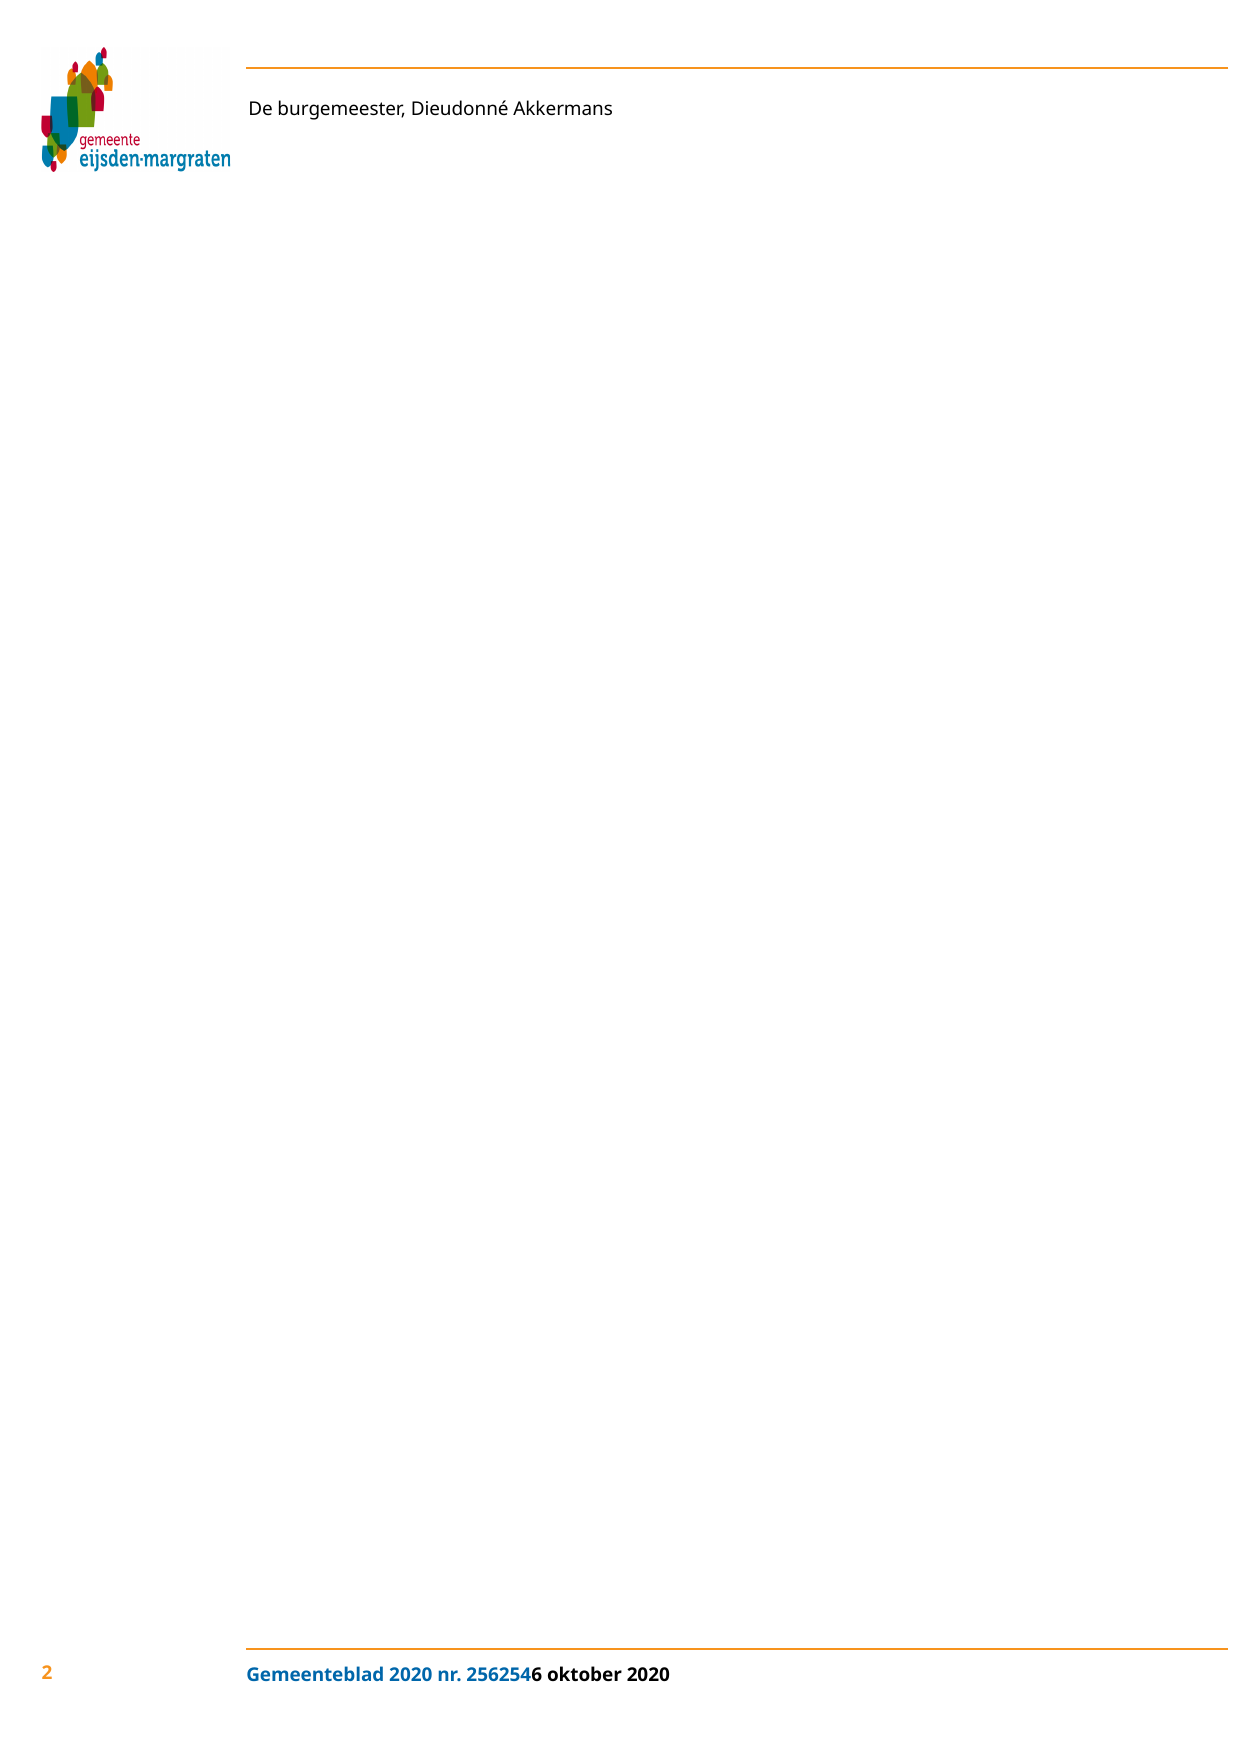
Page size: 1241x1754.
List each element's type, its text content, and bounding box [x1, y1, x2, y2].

text De burgemeester, Dieudonné Akkermans [248, 95, 1152, 121]
picture [41, 47, 231, 172]
